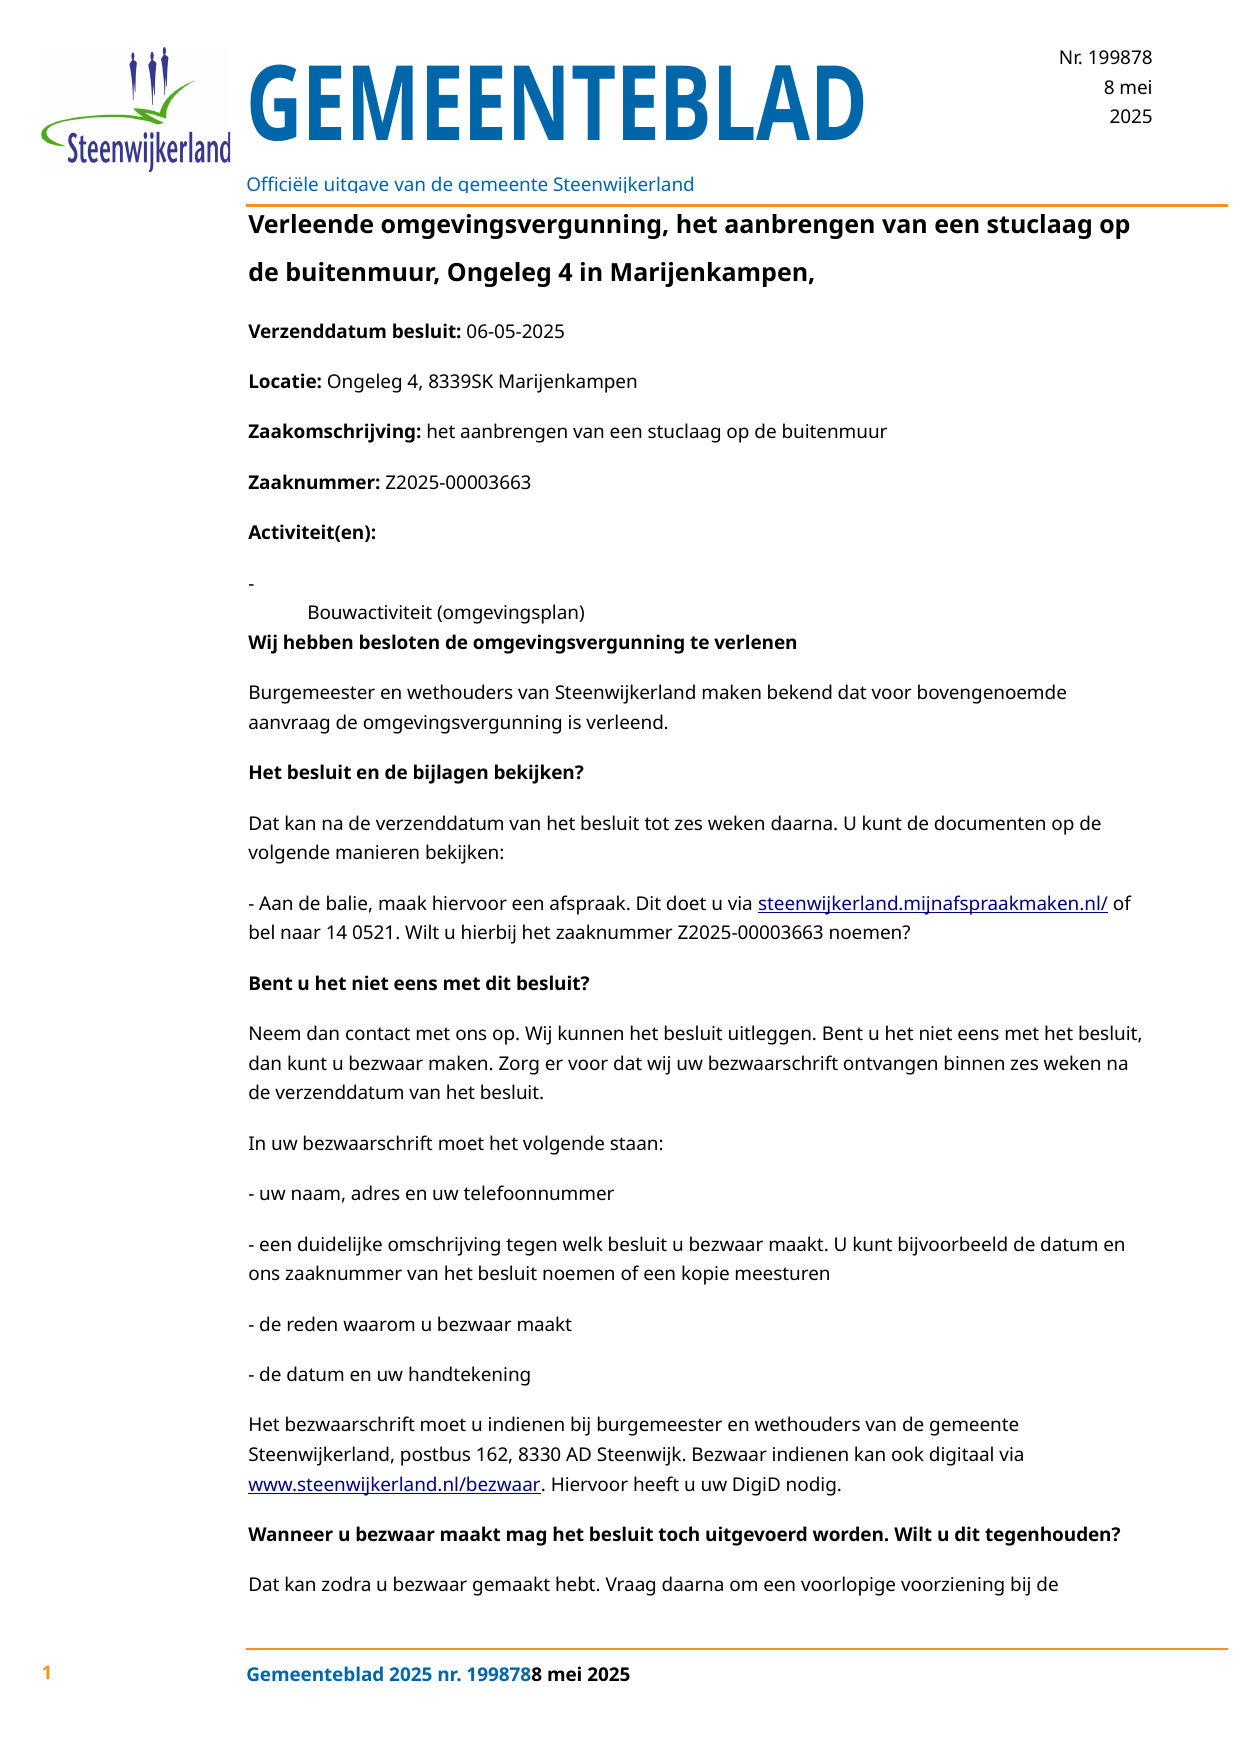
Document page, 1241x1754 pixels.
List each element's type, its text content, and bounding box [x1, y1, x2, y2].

text Wij hebben besloten de omgevingsvergunning te verlenen [248, 629, 1152, 655]
text - de reden waarom u bezwaar maakt [248, 1311, 1152, 1337]
text In uw bezwaarschrift moet het volgende staan: [248, 1130, 1152, 1156]
text - uw naam, adres en uw telefoonnummer [248, 1180, 1152, 1206]
text Zaaknummer: Z2025-00003663 [248, 469, 1152, 495]
text Zaakomschrijving: het aanbrengen van een stuclaag op de buitenmuur [248, 419, 1152, 444]
text Bent u het niet eens met dit besluit? [248, 970, 1152, 996]
text Dat kan zodra u bezwaar gemaakt hebt. Vraag daarna om een voorlopige voorziening bij de [248, 1572, 1152, 1597]
text Dat kan na de verzenddatum van het besluit tot zes weken daarna. U kunt de documenten op de volgende manieren bekijken: [248, 810, 1152, 865]
text Verleende omgevingsvergunning, het aanbrengen van een stuclaag op de buitenmuur, Ongeleg 4 in Marijenkampen, [248, 207, 1152, 288]
text Burgemeester en wethouders van Steenwijkerland maken bekend dat voor bovengenoemde aanvraag de omgevingsvergunning is verleend. [248, 679, 1152, 735]
text - Aan de balie, maak hiervoor een afspraak. Dit doet u via steenwijkerland.mijnafspraakmaken.nl/ of bel naar 14 0521. Wilt u hierbij het zaaknummer Z2025-00003663 noemen? [248, 890, 1152, 945]
list Bouwactiviteit (omgevingsplan) [248, 599, 1152, 625]
text Neem dan contact met ons op. Wij kunnen het besluit uitleggen. Bent u het niet eens met het besluit, dan kunt u bezwaar maken. Zorg er voor dat wij uw bezwaarschrift ontvangen binnen zes weken na de verzenddatum van het besluit. [248, 1020, 1152, 1105]
text Wanneer u bezwaar maakt mag het besluit toch uitgevoerd worden. Wilt u dit tegenhouden? [248, 1521, 1152, 1547]
text Het besluit en de bijlagen bekijken? [248, 759, 1152, 785]
text Het bezwaarschrift moet u indienen bij burgemeester en wethouders van de gemeente Steenwijkerland, postbus 162, 8330 AD Steenwijk. Bezwaar indienen kan ook digitaal via www.steenwijkerland.nl/bezwaar. Hiervoor heeft u uw DigiD nodig. [248, 1412, 1152, 1497]
text Locatie: Ongeleg 4, 8339SK Marijenkampen [248, 368, 1152, 394]
picture [41, 47, 231, 172]
text Verzenddatum besluit: 06-05-2025 [248, 318, 1152, 344]
text Activiteit(en): [248, 519, 1152, 545]
text - een duidelijke omschrijving tegen welk besluit u bezwaar maakt. U kunt bijvoorbeeld de datum en ons zaaknummer van het besluit noemen of een kopie meesturen [248, 1231, 1152, 1286]
text - de datum en uw handtekening [248, 1361, 1152, 1387]
